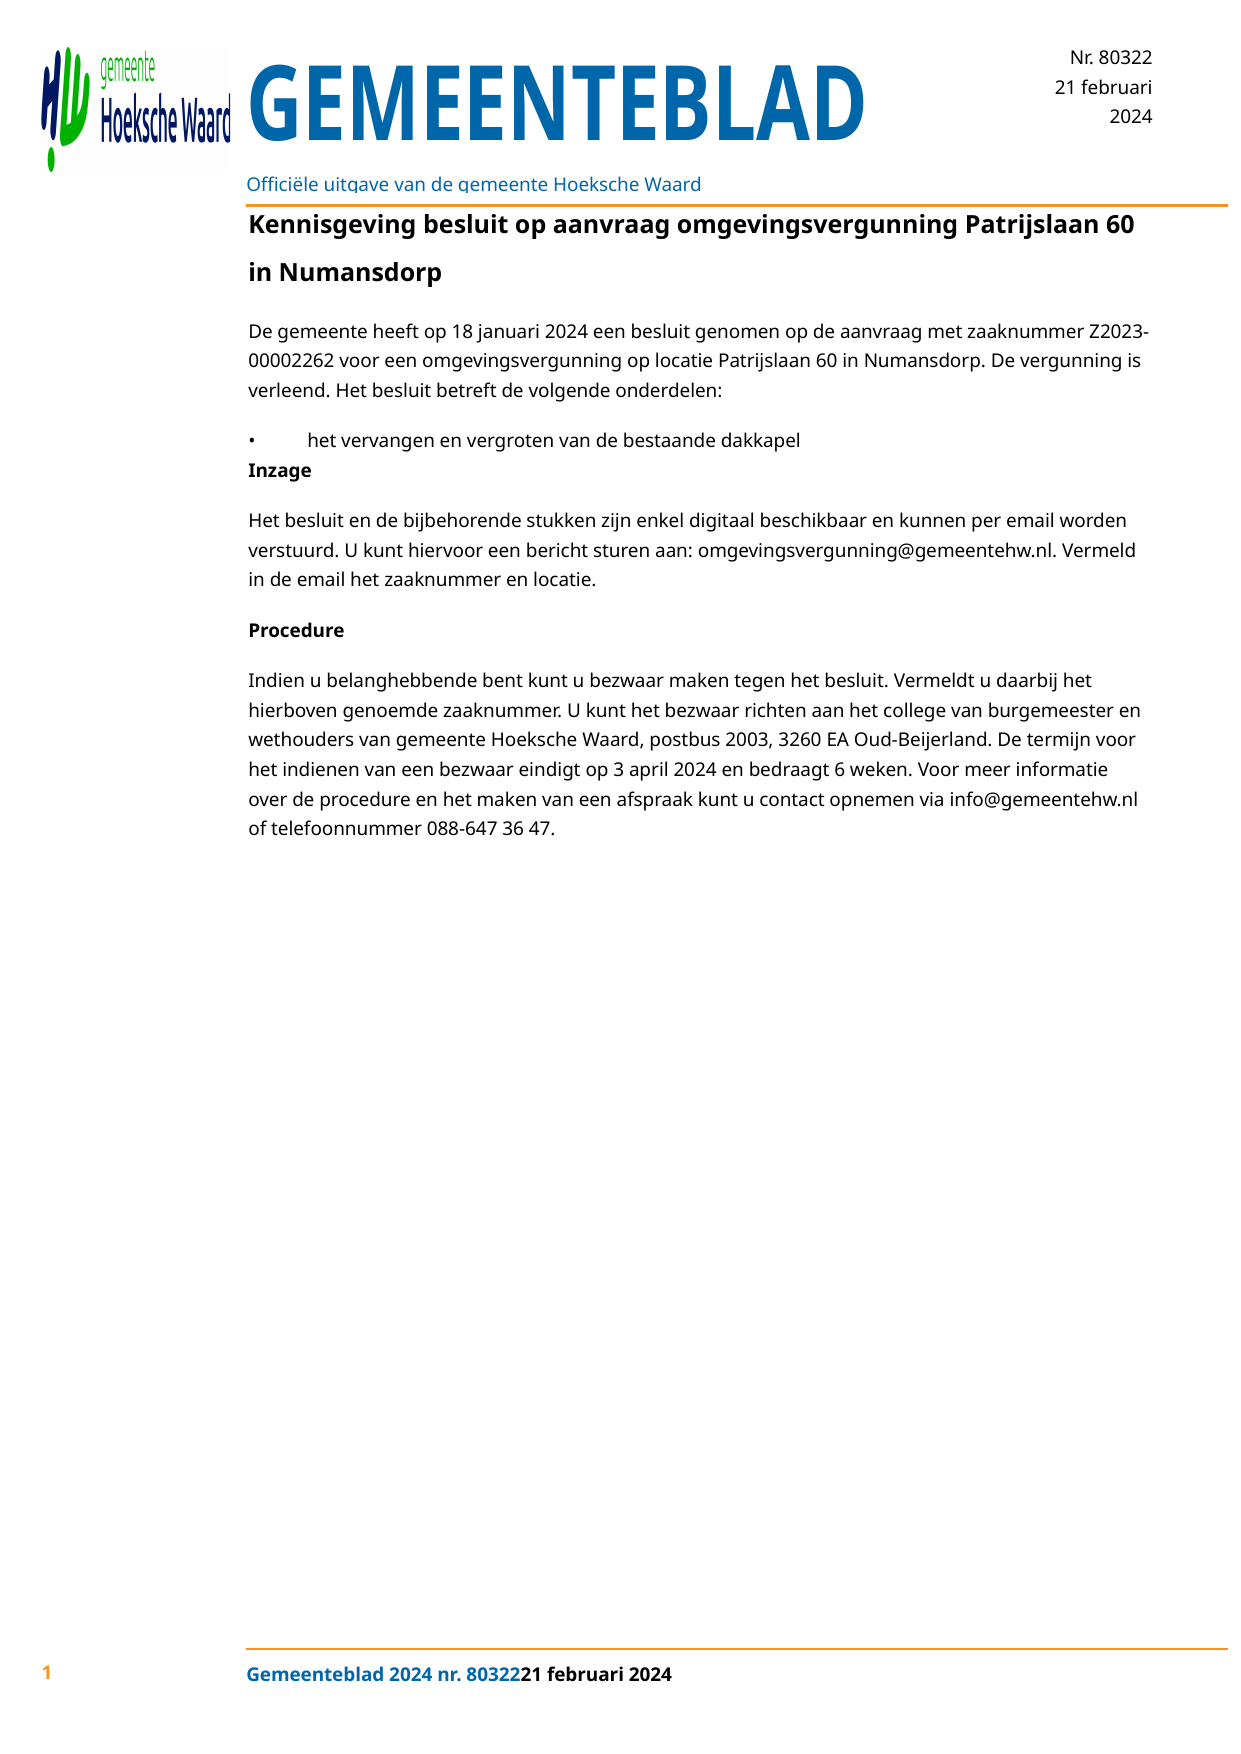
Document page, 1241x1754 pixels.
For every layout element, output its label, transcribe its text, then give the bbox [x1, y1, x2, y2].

text Indien u belanghebbende bent kunt u bezwaar maken tegen het besluit. Vermeldt u daarbij het hierboven genoemde zaaknummer. U kunt het bezwaar richten aan het college van burgemeester en wethouders van gemeente Hoeksche Waard, postbus 2003, 3260 EA Oud-Beijerland. De termijn voor het indienen van een bezwaar eindigt op 3 april 2024 en bedraagt 6 weken. Voor meer informatie over de procedure en het maken van een afspraak kunt u contact opnemen via info@gemeentehw.nl of telefoonnummer 088-647 36 47. [248, 667, 1152, 841]
text Kennisgeving besluit op aanvraag omgevingsvergunning Patrijslaan 60 in Numansdorp [248, 207, 1152, 288]
text Inzage [248, 457, 1152, 483]
text Het besluit en de bijbehorende stukken zijn enkel digitaal beschikbaar en kunnen per email worden verstuurd. U kunt hiervoor een bericht sturen aan: omgevingsvergunning@gemeentehw.nl. Vermeld in de email het zaaknummer en locatie. [248, 507, 1152, 592]
list het vervangen en vergroten van de bestaande dakkapel [248, 427, 1152, 453]
text De gemeente heeft op 18 januari 2024 een besluit genomen op de aanvraag met zaaknummer Z2023-00002262 voor een omgevingsvergunning op locatie Patrijslaan 60 in Numansdorp. De vergunning is verleend. Het besluit betreft de volgende onderdelen: [248, 318, 1152, 403]
text Procedure [248, 617, 1152, 643]
picture [41, 47, 231, 172]
